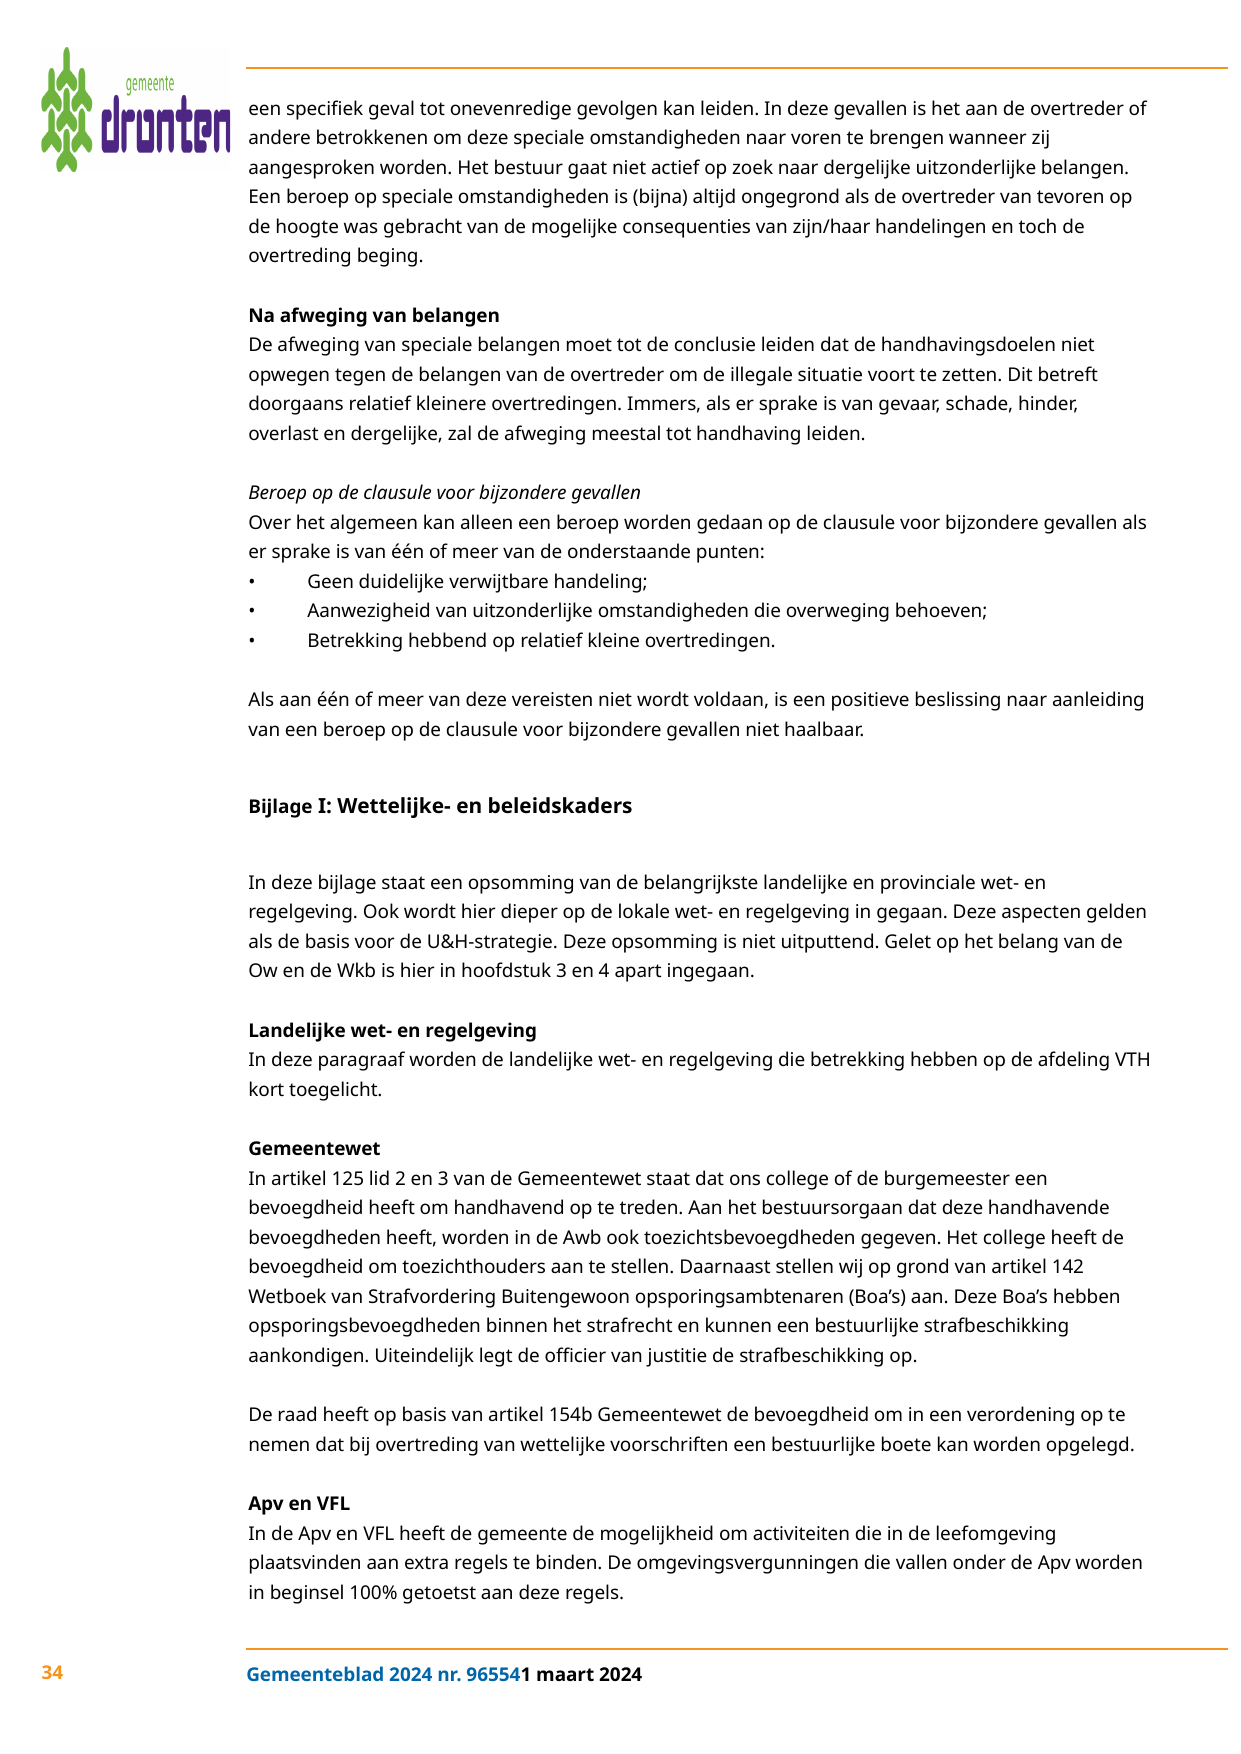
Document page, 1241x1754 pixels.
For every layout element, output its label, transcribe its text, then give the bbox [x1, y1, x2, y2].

text Bijlage I: Wettelijke- en beleidskaders [248, 791, 1152, 820]
list Betrekking hebbend op relatief kleine overtredingen. [248, 627, 1152, 653]
text De raad heeft op basis van artikel 154b Gemeentewet de bevoegdheid om in een verordening op te nemen dat bij overtreding van wettelijke voorschriften een bestuurlijke boete kan worden opgelegd. [248, 1401, 1152, 1457]
list Geen duidelijke verwijtbare handeling; [248, 568, 1152, 594]
text Apv en VFL [248, 1490, 1152, 1516]
text Als aan één of meer van deze vereisten niet wordt voldaan, is een positieve beslissing naar aanleiding van een beroep op de clausule voor bijzondere gevallen niet haalbaar. [248, 686, 1152, 742]
text Over het algemeen kan alleen een beroep worden gedaan op de clausule voor bijzondere gevallen als er sprake is van één of meer van de onderstaande punten: [248, 509, 1152, 564]
text In de Apv en VFL heeft de gemeente de mogelijkheid om activiteiten die in de leefomgeving plaatsvinden aan extra regels te binden. De omgevingsvergunningen die vallen onder de Apv worden in beginsel 100% getoetst aan deze regels. [248, 1520, 1152, 1605]
text Gemeentewet [248, 1135, 1152, 1161]
text Na afweging van belangen [248, 302, 1152, 328]
text Beroep op de clausule voor bijzondere gevallen [248, 479, 1152, 505]
list Aanwezigheid van uitzonderlijke omstandigheden die overweging behoeven; [248, 598, 1152, 623]
text een specifiek geval tot onevenredige gevolgen kan leiden. In deze gevallen is het aan de overtreder of andere betrokkenen om deze speciale omstandigheden naar voren te brengen wanneer zij aangesproken worden. Het bestuur gaat niet actief op zoek naar dergelijke uitzonderlijke belangen. Een beroep op speciale omstandigheden is (bijna) altijd ongegrond als de overtreder van tevoren op de hoogte was gebracht van de mogelijke consequenties van zijn/haar handelingen en toch de overtreding beging. [248, 95, 1152, 268]
text In deze paragraaf worden de landelijke wet- en regelgeving die betrekking hebben op de afdeling VTH kort toegelicht. [248, 1046, 1152, 1102]
text De afweging van speciale belangen moet tot de conclusie leiden dat de handhavingsdoelen niet opwegen tegen de belangen van de overtreder om de illegale situatie voort te zetten. Dit betreft doorgaans relatief kleinere overtredingen. Immers, als er sprake is van gevaar, schade, hinder, overlast en dergelijke, zal de afweging meestal tot handhaving leiden. [248, 331, 1152, 446]
picture [41, 47, 231, 172]
text Landelijke wet- en regelgeving [248, 1017, 1152, 1043]
text In artikel 125 lid 2 en 3 van de Gemeentewet staat dat ons college of de burgemeester een bevoegdheid heeft om handhavend op te treden. Aan het bestuursorgaan dat deze handhavende bevoegdheden heeft, worden in de Awb ook toezichtsbevoegdheden gegeven. Het college heeft de bevoegdheid om toezichthouders aan te stellen. Daarnaast stellen wij op grond van artikel 142 Wetboek van Strafvordering Buitengewoon opsporingsambtenaren (Boa’s) aan. Deze Boa’s hebben opsporingsbevoegdheden binnen het strafrecht en kunnen een bestuurlijke strafbeschikking aankondigen. Uiteindelijk legt de officier van justitie de strafbeschikking op. [248, 1165, 1152, 1368]
text In deze bijlage staat een opsomming van de belangrijkste landelijke en provinciale wet- en regelgeving. Ook wordt hier dieper op de lokale wet- en regelgeving in gegaan. Deze aspecten gelden als de basis voor de U&H-strategie. Deze opsomming is niet uitputtend. Gelet op het belang van de Ow en de Wkb is hier in hoofdstuk 3 en 4 apart ingegaan. [248, 869, 1152, 983]
